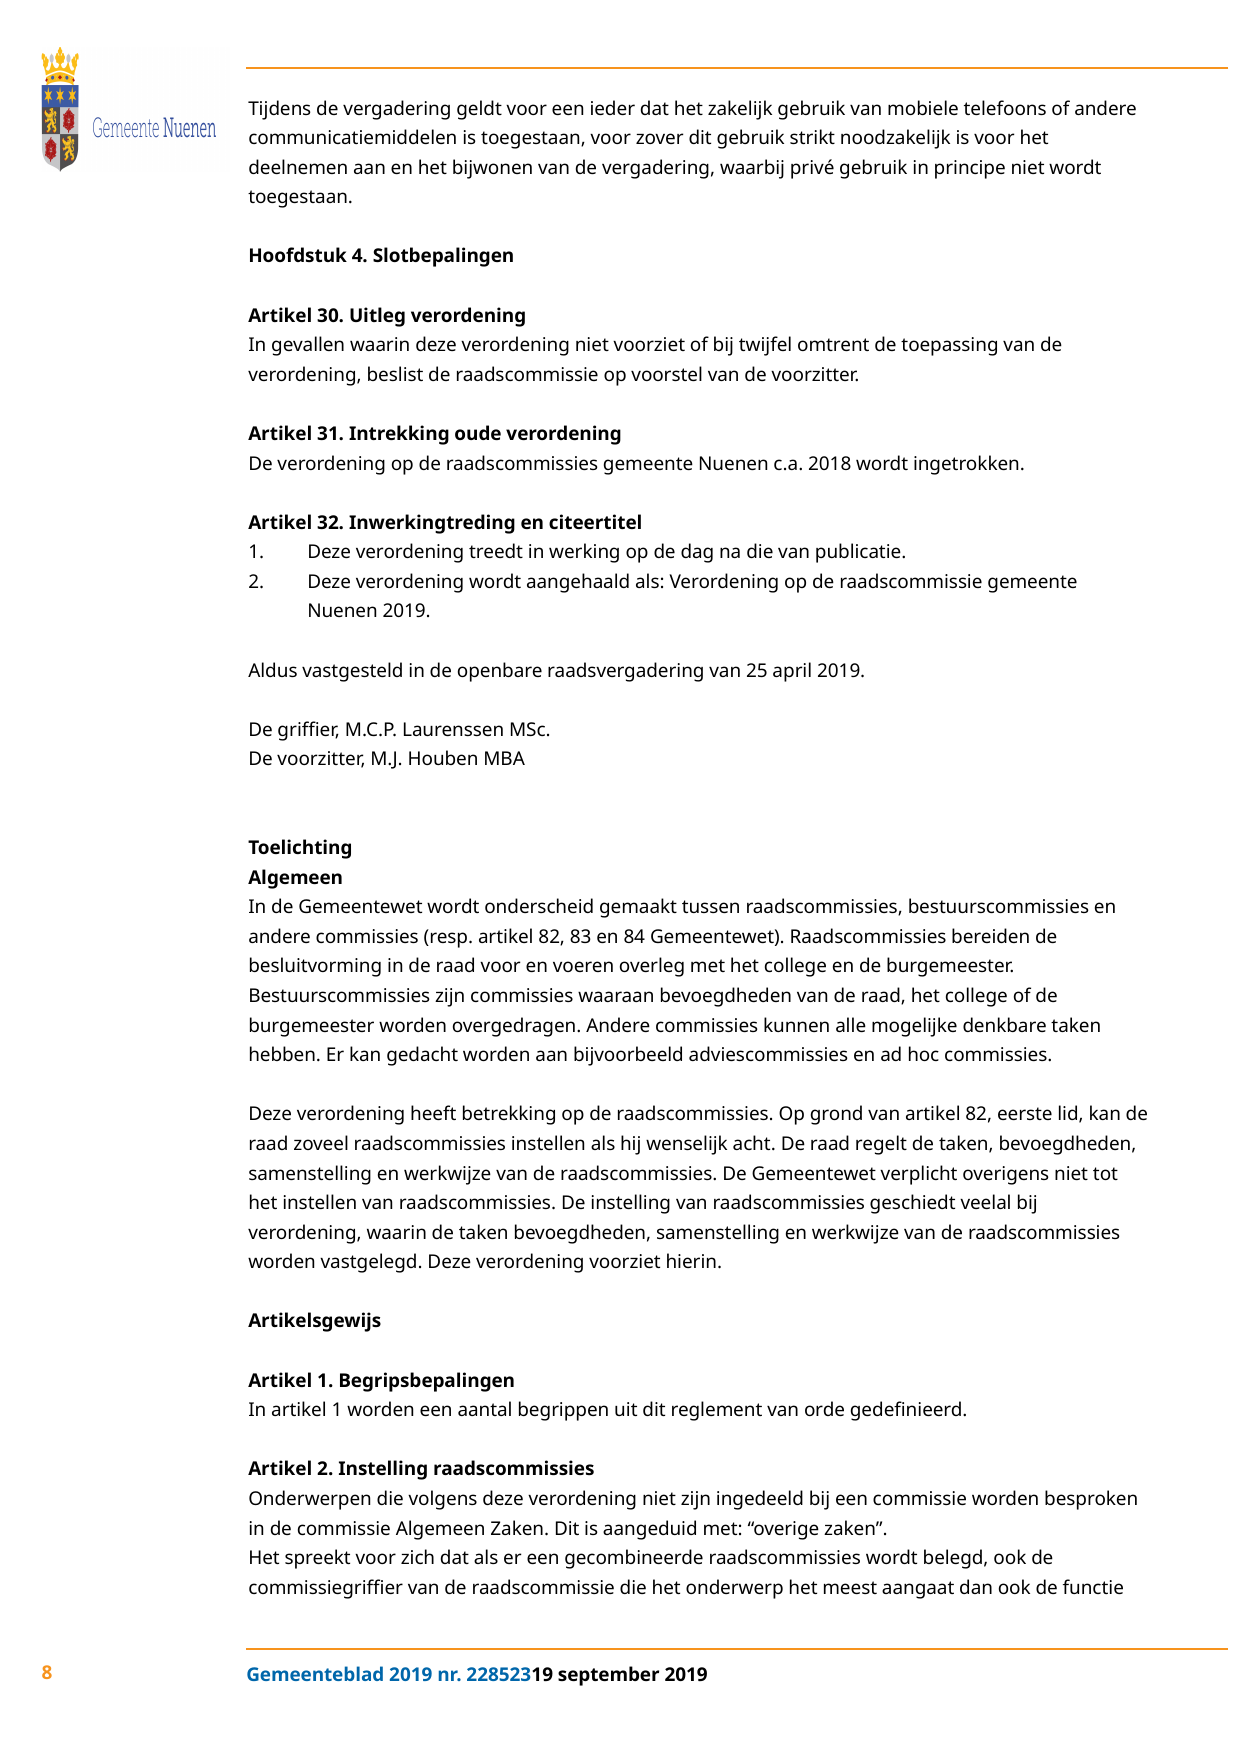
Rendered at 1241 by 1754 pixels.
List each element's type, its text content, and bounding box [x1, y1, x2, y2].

text Onderwerpen die volgens deze verordening niet zijn ingedeeld bij een commissie worden besproken in de commissie Algemeen Zaken. Dit is aangeduid met: “overige zaken”. [248, 1485, 1152, 1541]
text De griffier, M.C.P. Laurenssen MSc. [248, 716, 1152, 742]
text Artikel 32. Inwerkingtreding en citeertitel [248, 509, 1152, 535]
text Hoofdstuk 4. Slotbepalingen [248, 243, 1152, 268]
text Het spreekt voor zich dat als er een gecombineerde raadscommissies wordt belegd, ook de commissiegriffier van de raadscommissie die het onderwerp het meest aangaat dan ook de functie [248, 1544, 1152, 1600]
list Deze verordening wordt aangehaald als: Verordening op de raadscommissie gemeente Nuenen 2019. [248, 568, 1152, 623]
picture [41, 47, 231, 172]
text Artikel 2. Instelling raadscommissies [248, 1456, 1152, 1481]
text Deze verordening heeft betrekking op de raadscommissies. Op grond van artikel 82, eerste lid, kan de raad zoveel raadscommissies instellen als hij wenselijk acht. De raad regelt de taken, bevoegdheden, samenstelling en werkwijze van de raadscommissies. De Gemeentewet verplicht overigens niet tot het instellen van raadscommissies. De instelling van raadscommissies geschiedt veelal bij verordening, waarin de taken bevoegdheden, samenstelling en werkwijze van de raadscommissies worden vastgelegd. Deze verordening voorziet hierin. [248, 1101, 1152, 1274]
text In de Gemeentewet wordt onderscheid gemaakt tussen raadscommissies, bestuurscommissies en andere commissies (resp. artikel 82, 83 en 84 Gemeentewet). Raadscommissies bereiden de besluitvorming in de raad voor en voeren overleg met het college en de burgemeester. Bestuurscommissies zijn commissies waaraan bevoegdheden van de raad, het college of de burgemeester worden overgedragen. Andere commissies kunnen alle mogelijke denkbare taken hebben. Er kan gedacht worden aan bijvoorbeeld adviescommissies en ad hoc commissies. [248, 893, 1152, 1067]
text Algemeen [248, 864, 1152, 890]
text De verordening op de raadscommissies gemeente Nuenen c.a. 2018 wordt ingetrokken. [248, 450, 1152, 476]
text In gevallen waarin deze verordening niet voorziet of bij twijfel omtrent de toepassing van de verordening, beslist de raadscommissie op voorstel van de voorzitter. [248, 331, 1152, 387]
text De voorzitter, M.J. Houben MBA [248, 746, 1152, 771]
text Artikel 31. Intrekking oude verordening [248, 420, 1152, 446]
text Artikel 1. Begripsbepalingen [248, 1367, 1152, 1393]
text Toelichting [248, 834, 1152, 860]
text Artikel 30. Uitleg verordening [248, 302, 1152, 328]
list Deze verordening treedt in werking op de dag na die van publicatie. [248, 538, 1152, 564]
text In artikel 1 worden een aantal begrippen uit dit reglement van orde gedefinieerd. [248, 1396, 1152, 1422]
text Aldus vastgesteld in de openbare raadsvergadering van 25 april 2019. [248, 657, 1152, 683]
text Artikelsgewijs [248, 1308, 1152, 1333]
text Tijdens de vergadering geldt voor een ieder dat het zakelijk gebruik van mobiele telefoons of andere communicatiemiddelen is toegestaan, voor zover dit gebruik strikt noodzakelijk is voor het deelnemen aan en het bijwonen van de vergadering, waarbij privé gebruik in principe niet wordt toegestaan. [248, 95, 1152, 209]
